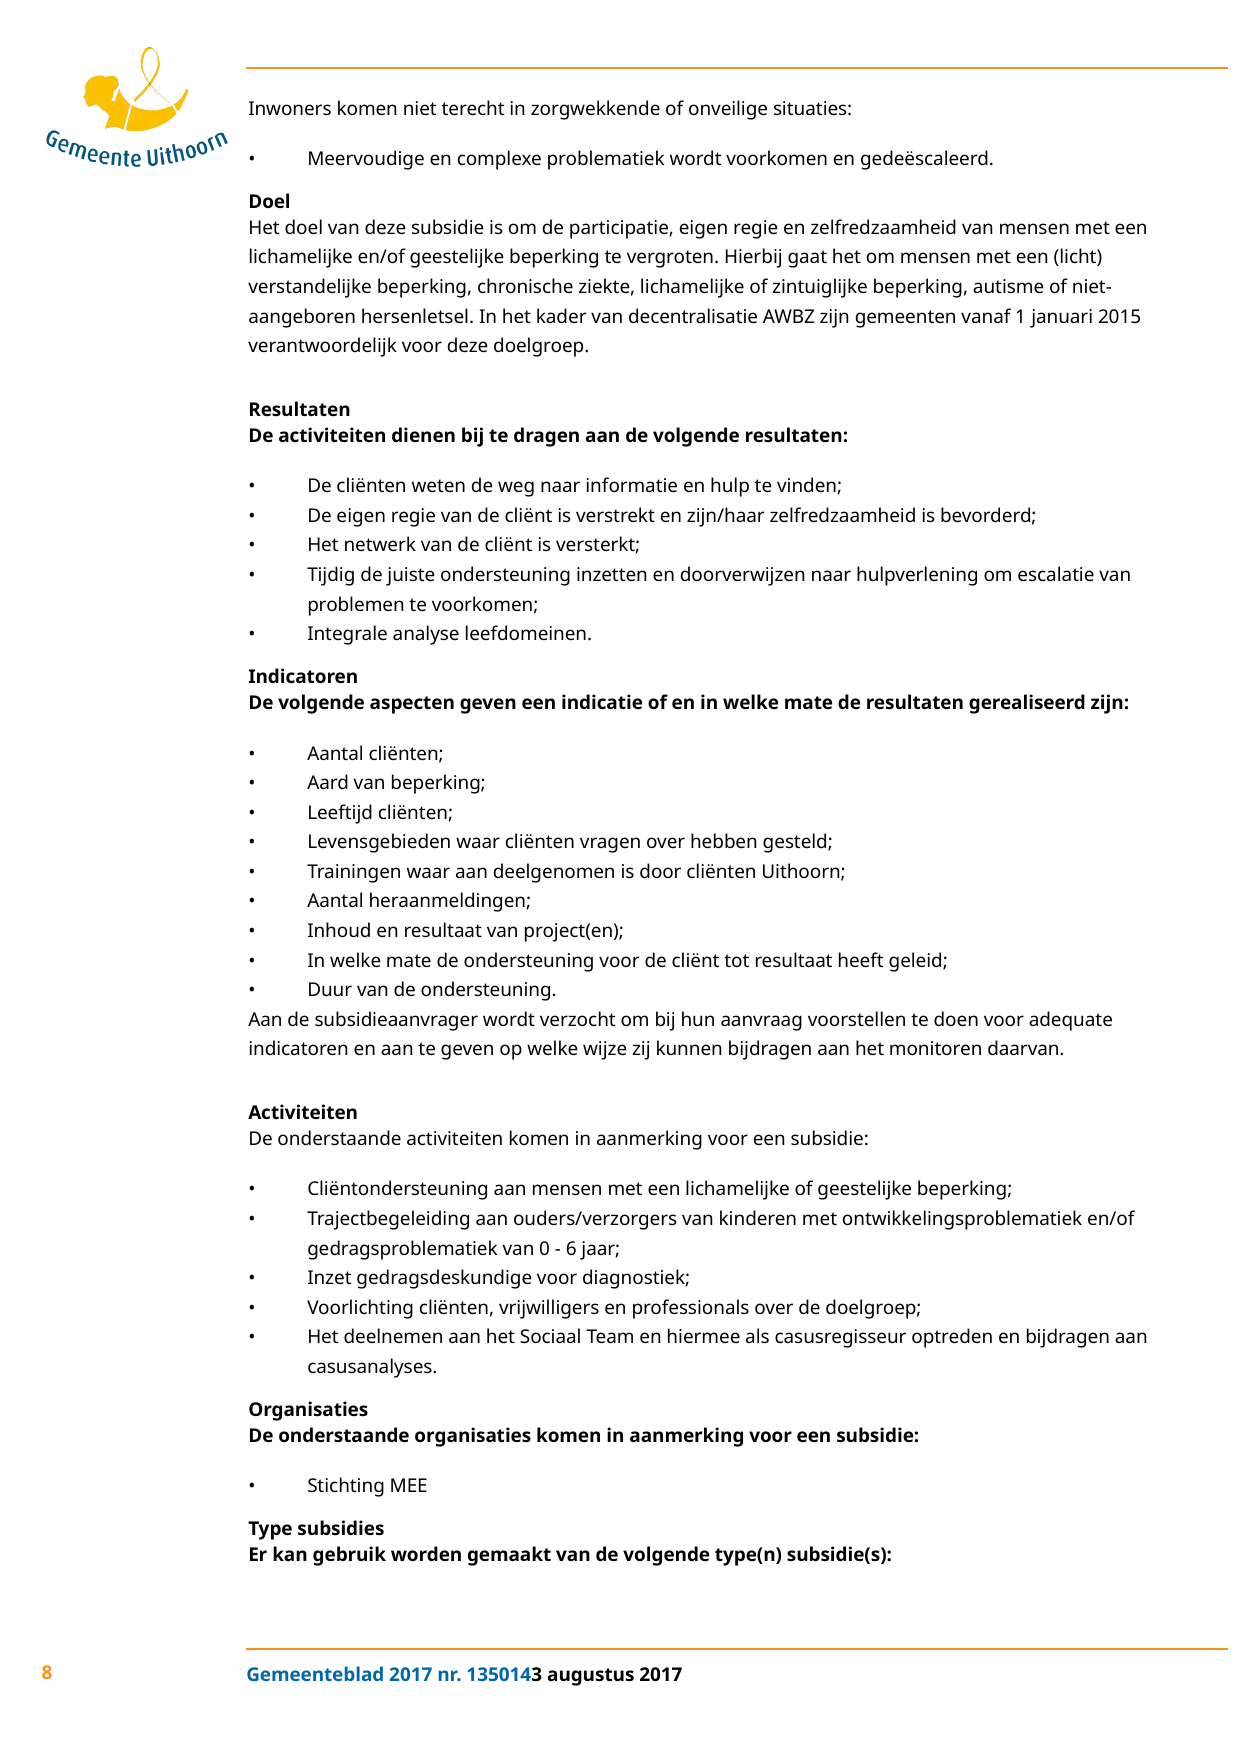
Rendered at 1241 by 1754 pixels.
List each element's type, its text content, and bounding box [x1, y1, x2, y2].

list Inhoud en resultaat van project(en); [248, 917, 1152, 943]
list Voorlichting cliënten, vrijwilligers en professionals over de doelgroep; [248, 1294, 1152, 1320]
text Doel [248, 188, 1152, 214]
list Trainingen waar aan deelgenomen is door cliënten Uithoorn; [248, 858, 1152, 884]
text Indicatoren [248, 663, 1152, 689]
list Het deelnemen aan het Sociaal Team en hiermee als casusregisseur optreden en bijdragen aan casusanalyses. [248, 1323, 1152, 1379]
text Aan de subsidieaanvrager wordt verzocht om bij hun aanvraag voorstellen te doen voor adequate indicatoren en aan te geven op welke wijze zij kunnen bijdragen aan het monitoren daarvan. [248, 1006, 1152, 1061]
text De onderstaande activiteiten komen in aanmerking voor een subsidie: [248, 1125, 1152, 1151]
list Integrale analyse leefdomeinen. [248, 620, 1152, 646]
text Er kan gebruik worden gemaakt van de volgende type(n) subsidie(s): [248, 1541, 1152, 1567]
list Aard van beperking; [248, 769, 1152, 795]
list Aantal heraanmeldingen; [248, 888, 1152, 913]
list Het netwerk van de cliënt is versterkt; [248, 532, 1152, 557]
list Meervoudige en complexe problematiek wordt voorkomen en gedeëscaleerd. [248, 145, 1152, 171]
list Leeftijd cliënten; [248, 799, 1152, 824]
text De volgende aspecten geven een indicatie of en in welke mate de resultaten gerealiseerd zijn: [248, 689, 1152, 715]
list Trajectbegeleiding aan ouders/verzorgers van kinderen met ontwikkelingsproblematiek en/of gedragsproblematiek van 0 - 6 jaar; [248, 1205, 1152, 1261]
list De cliënten weten de weg naar informatie en hulp te vinden; [248, 472, 1152, 498]
list Stichting MEE [248, 1472, 1152, 1498]
list In welke mate de ondersteuning voor de cliënt tot resultaat heeft geleid; [248, 947, 1152, 972]
text Inwoners komen niet terecht in zorgwekkende of onveilige situaties: [248, 95, 1152, 121]
list Aantal cliënten; [248, 740, 1152, 765]
text Resultaten [248, 396, 1152, 422]
text Type subsidies [248, 1516, 1152, 1541]
text Activiteiten [248, 1099, 1152, 1125]
text Het doel van deze subsidie is om de participatie, eigen regie en zelfredzaamheid van mensen met een lichamelijke en/of geestelijke beperking te vergroten. Hierbij gaat het om mensen met een (licht) verstandelijke beperking, chronische ziekte, lichamelijke of zintuiglijke beperking, autisme of niet-aangeboren hersenletsel. In het kader van decentralisatie AWBZ zijn gemeenten vanaf 1 januari 2015 verantwoordelijk voor deze doelgroep. [248, 214, 1152, 358]
list De eigen regie van de cliënt is verstrekt en zijn/haar zelfredzaamheid is bevorderd; [248, 502, 1152, 528]
list Tijdig de juiste ondersteuning inzetten en doorverwijzen naar hulpverlening om escalatie van problemen te voorkomen; [248, 561, 1152, 617]
text De activiteiten dienen bij te dragen aan de volgende resultaten: [248, 422, 1152, 448]
list Inzet gedragsdeskundige voor diagnostiek; [248, 1264, 1152, 1290]
list Duur van de ondersteuning. [248, 976, 1152, 1002]
list Cliëntondersteuning aan mensen met een lichamelijke of geestelijke beperking; [248, 1176, 1152, 1201]
picture [41, 47, 231, 172]
text De onderstaande organisaties komen in aanmerking voor een subsidie: [248, 1422, 1152, 1448]
list Levensgebieden waar cliënten vragen over hebben gesteld; [248, 828, 1152, 854]
text Organisaties [248, 1396, 1152, 1422]
